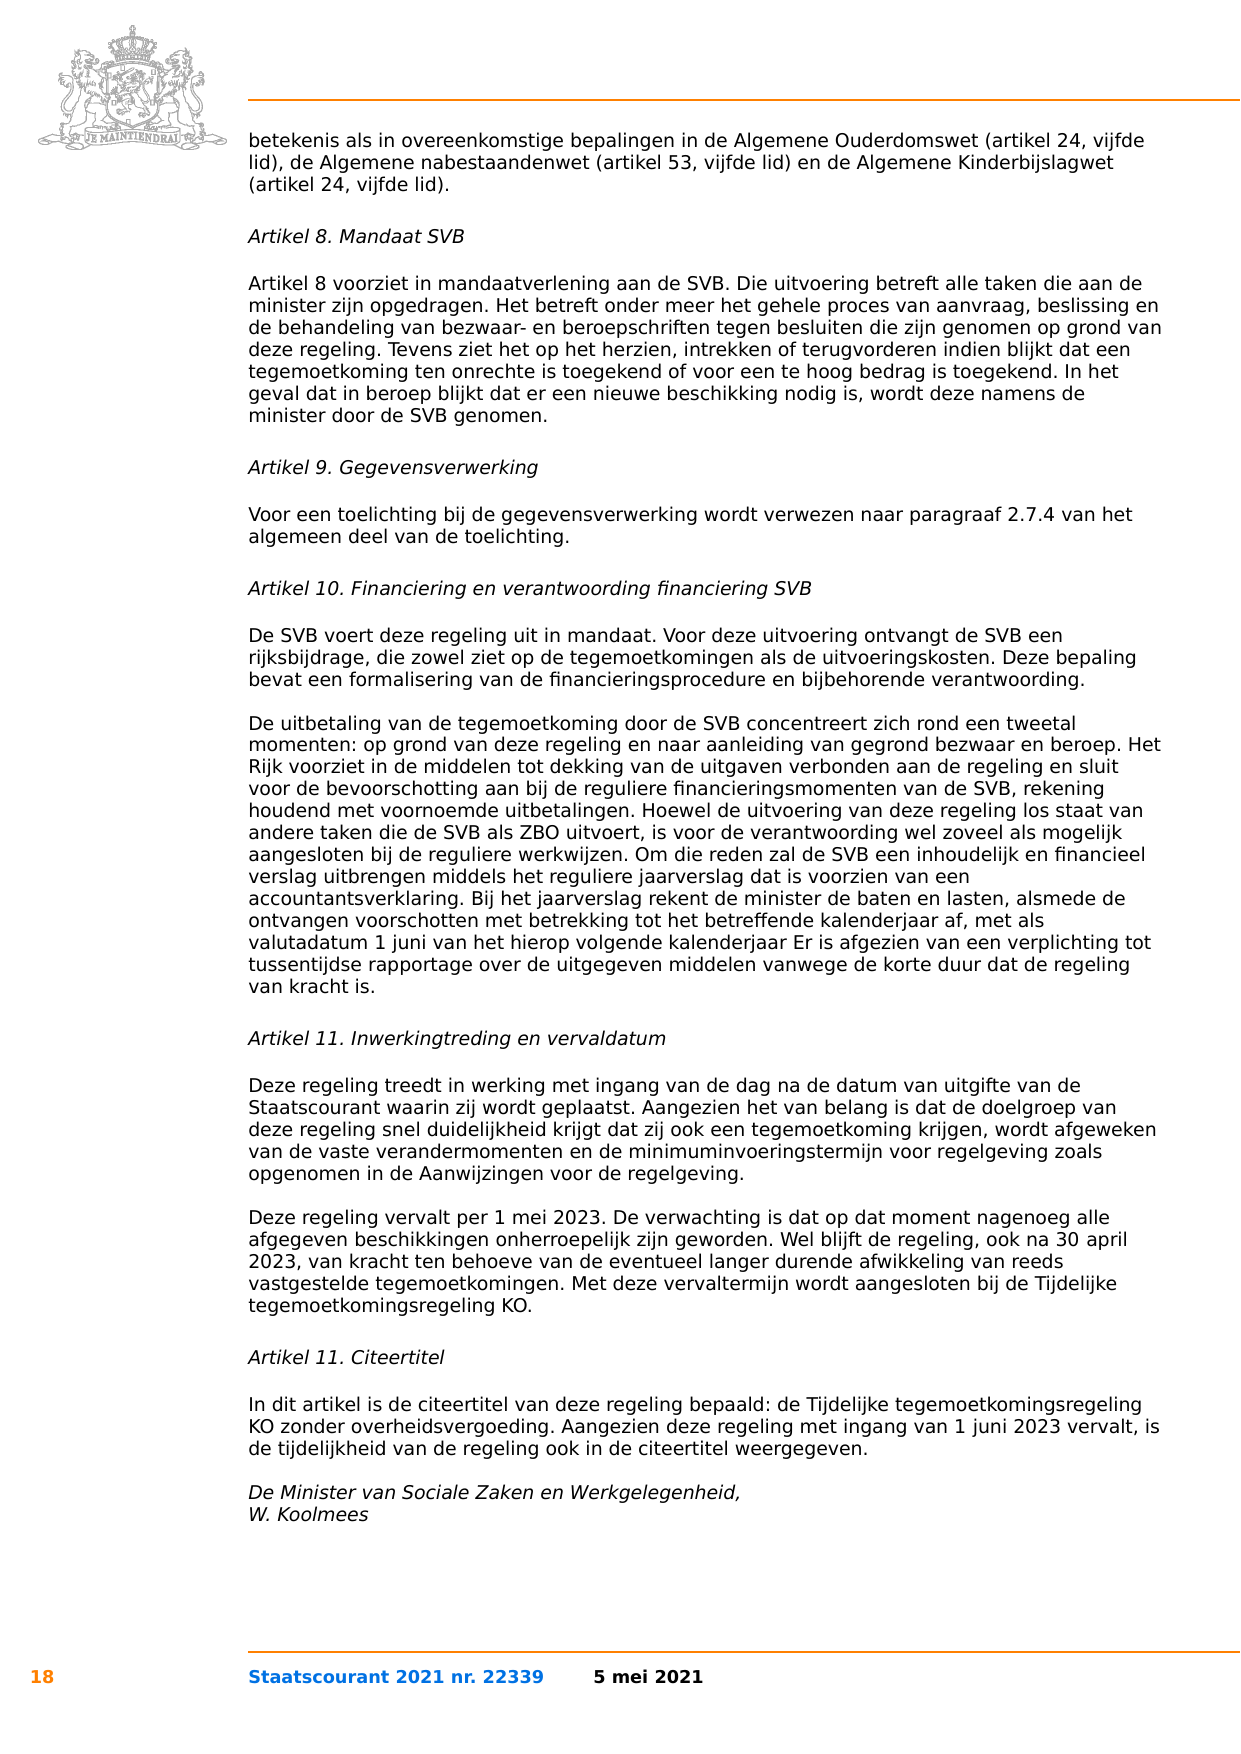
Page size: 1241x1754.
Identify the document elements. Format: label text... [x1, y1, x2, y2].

text Artikel 8 voorziet in mandaatverlening aan de SVB. Die uitvoering betreft alle taken die aan de minister zijn opgedragen. Het betreft onder meer het gehele proces van aanvraag, beslissing en de behandeling van bezwaar- en beroepschriften tegen besluiten die zijn genomen op grond van deze regeling. Tevens ziet het op het herzien, intrekken of terugvorderen indien blijkt dat een tegemoetkoming ten onrechte is toegekend of voor een te hoog bedrag is toegekend. In het geval dat in beroep blijkt dat er een nieuwe beschikking nodig is, wordt deze namens de minister door de SVB genomen. [248, 273, 1163, 427]
text De SVB voert deze regeling uit in mandaat. Voor deze uitvoering ontvangt de SVB een rijksbijdrage, die zowel ziet op de tegemoetkomingen als de uitvoeringskosten. Deze bepaling bevat een formalisering van de financieringsprocedure en bijbehorende verantwoording. [248, 624, 1163, 691]
text In dit artikel is de citeertitel van deze regeling bepaald: de Tijdelijke tegemoetkomingsregeling KO zonder overheidsvergoeding. Aangezien deze regeling met ingang van 1 juni 2023 vervalt, is de tijdelijkheid van de regeling ook in de citeertitel weergegeven. [248, 1394, 1163, 1460]
subtitle Artikel 11. Inwerkingtreding en vervaldatum [248, 1028, 1163, 1050]
subtitle Artikel 8. Mandaat SVB [248, 226, 1163, 248]
text Deze regeling treedt in werking met ingang van de dag na de datum van uitgifte van de Staatscourant waarin zij wordt geplaatst. Aangezien het van belang is dat de doelgroep van deze regeling snel duidelijkheid krijgt dat zij ook een tegemoetkoming krijgen, wordt afgeweken van de vaste verandermomenten en de minimuminvoeringstermijn voor regelgeving zoals opgenomen in de Aanwijzingen voor de regelgeving. [248, 1075, 1163, 1185]
subtitle Artikel 9. Gegevensverwerking [248, 457, 1163, 479]
picture [38, 25, 227, 150]
subtitle Artikel 11. Citeertitel [248, 1347, 1163, 1369]
text Voor een toelichting bij de gegevensverwerking wordt verwezen naar paragraaf 2.7.4 van het algemeen deel van de toelichting. [248, 504, 1163, 548]
text betekenis als in overeenkomstige bepalingen in de Algemene Ouderdomswet (artikel 24, vijfde lid), de Algemene nabestaandenwet (artikel 53, vijfde lid) en de Algemene Kinderbijslagwet (artikel 24, vijfde lid). [248, 130, 1163, 196]
text De Minister van Sociale Zaken en Werkgelegenheid, W. Koolmees [248, 1482, 1163, 1526]
text De uitbetaling van de tegemoetkoming door de SVB concentreert zich rond een tweetal momenten: op grond van deze regeling en naar aanleiding van gegrond bezwaar en beroep. Het Rijk voorziet in de middelen tot dekking van de uitgaven verbonden aan de regeling en sluit voor de bevoorschotting aan bij de reguliere financieringsmomenten van de SVB, rekening houdend met voornoemde uitbetalingen. Hoewel de uitvoering van deze regeling los staat van andere taken die de SVB als ZBO uitvoert, is voor de verantwoording wel zoveel als mogelijk aangesloten bij de reguliere werkwijzen. Om die reden zal de SVB een inhoudelijk en financieel verslag uitbrengen middels het reguliere jaarverslag dat is voorzien van een accountantsverklaring. Bij het jaarverslag rekent de minister de baten en lasten, alsmede de ontvangen voorschotten met betrekking tot het betreffende kalenderjaar af, met als valutadatum 1 juni van het hierop volgende kalenderjaar Er is afgezien van een verplichting tot tussentijdse rapportage over de uitgegeven middelen vanwege de korte duur dat de regeling van kracht is. [248, 712, 1163, 998]
subtitle Artikel 10. Financiering en verantwoording financiering SVB [248, 578, 1163, 599]
text Deze regeling vervalt per 1 mei 2023. De verwachting is dat op dat moment nagenoeg alle afgegeven beschikkingen onherroepelijk zijn geworden. Wel blijft de regeling, ook na 30 april 2023, van kracht ten behoeve van de eventueel langer durende afwikkeling van reeds vastgestelde tegemoetkomingen. Met deze vervaltermijn wordt aangesloten bij de Tijdelijke tegemoetkomingsregeling KO. [248, 1207, 1163, 1317]
